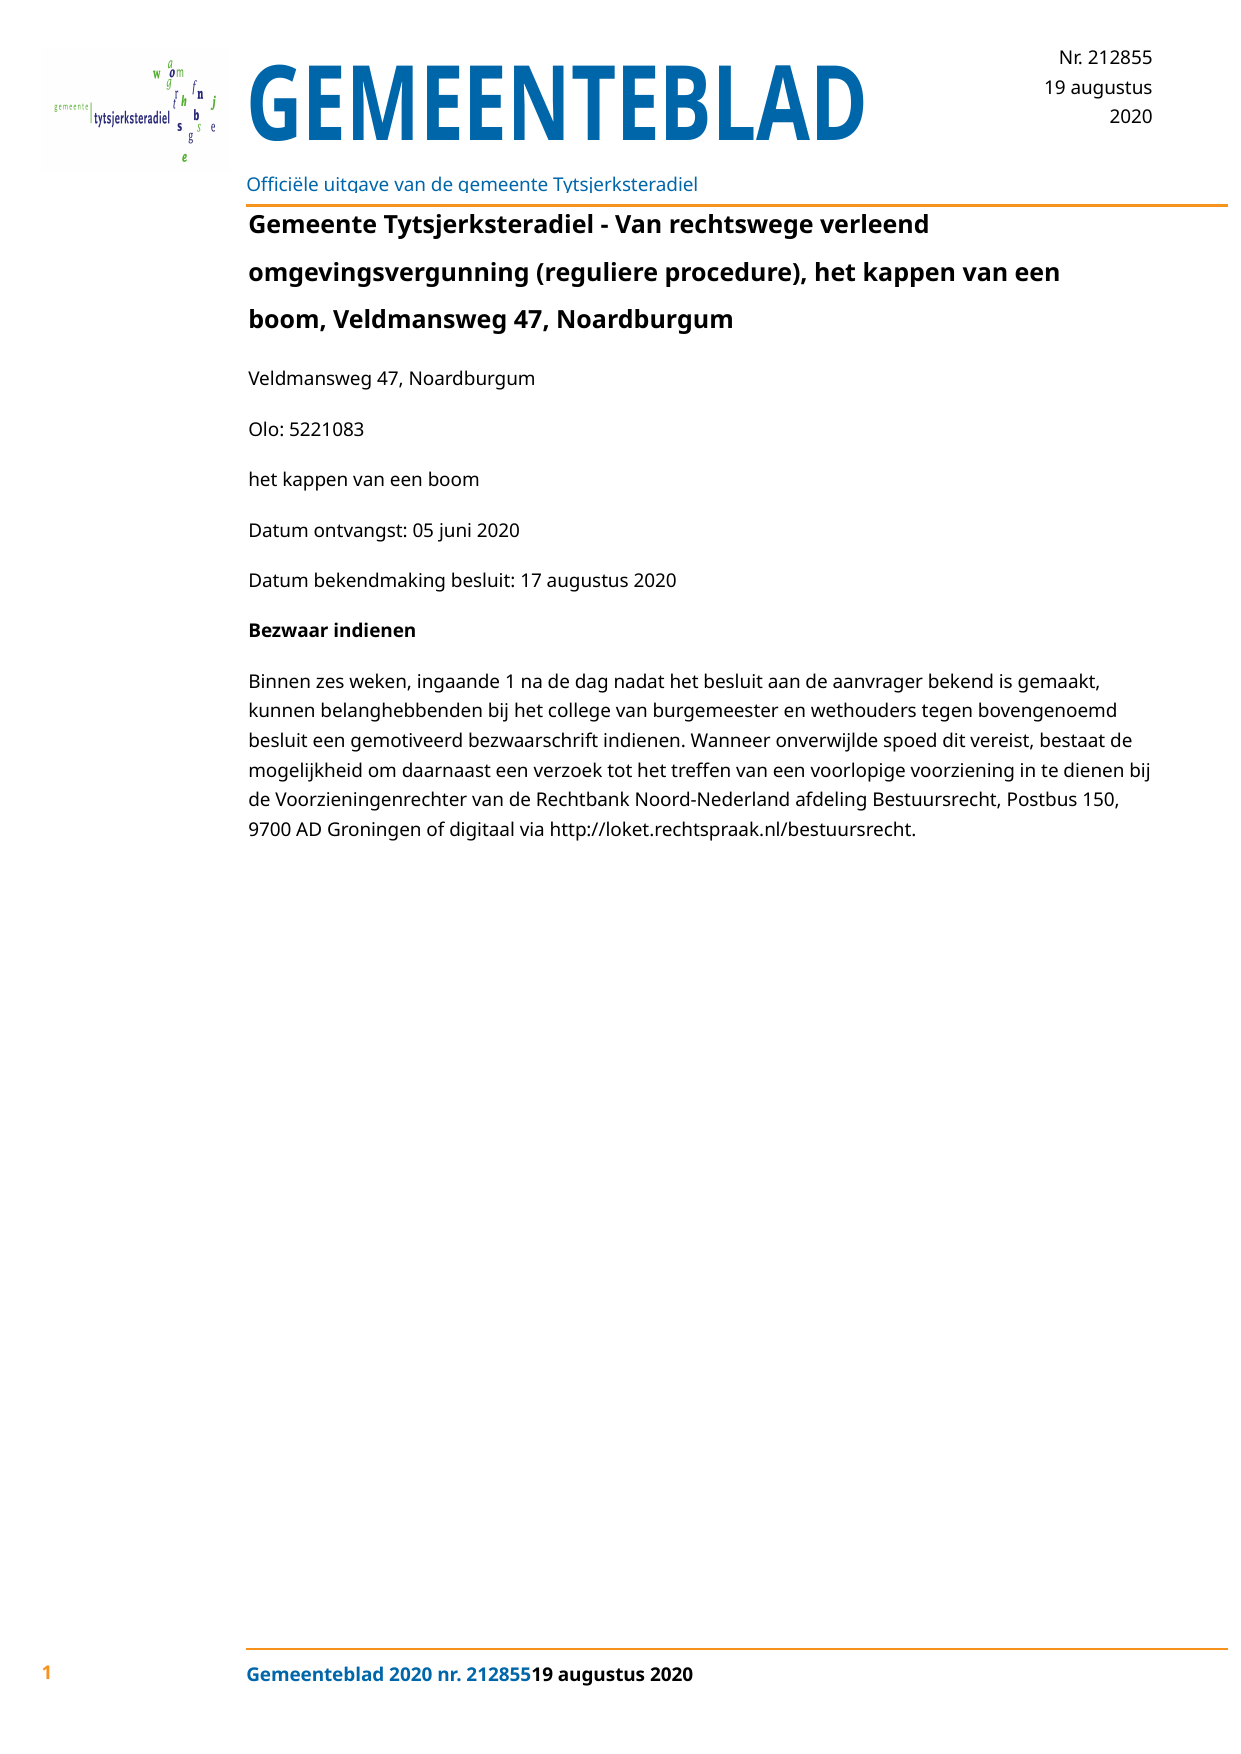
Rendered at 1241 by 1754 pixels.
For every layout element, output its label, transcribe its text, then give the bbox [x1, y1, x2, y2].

text Binnen zes weken, ingaande 1 na de dag nadat het besluit aan de aanvrager bekend is gemaakt, kunnen belanghebbenden bij het college van burgemeester en wethouders tegen bovengenoemd besluit een gemotiveerd bezwaarschrift indienen. Wanneer onverwijlde spoed dit vereist, bestaat de mogelijkheid om daarnaast een verzoek tot het treffen van een voorlopige voorziening in te dienen bij de Voorzieningenrechter van de Rechtbank Noord-Nederland afdeling Bestuursrecht, Postbus 150, 9700 AD Groningen of digitaal via http://loket.rechtspraak.nl/bestuursrecht. [248, 668, 1152, 842]
text Datum ontvangst: 05 juni 2020 [248, 517, 1152, 542]
text Veldmansweg 47, Noardburgum [248, 366, 1152, 391]
text Olo: 5221083 [248, 416, 1152, 442]
text Bezwaar indienen [248, 618, 1152, 643]
picture [41, 47, 231, 172]
text Datum bekendmaking besluit: 17 augustus 2020 [248, 567, 1152, 593]
text het kappen van een boom [248, 466, 1152, 492]
text Gemeente Tytsjerksteradiel - Van rechtswege verleend omgevingsvergunning (reguliere procedure), het kappen van een boom, Veldmansweg 47, Noardburgum [248, 207, 1152, 336]
